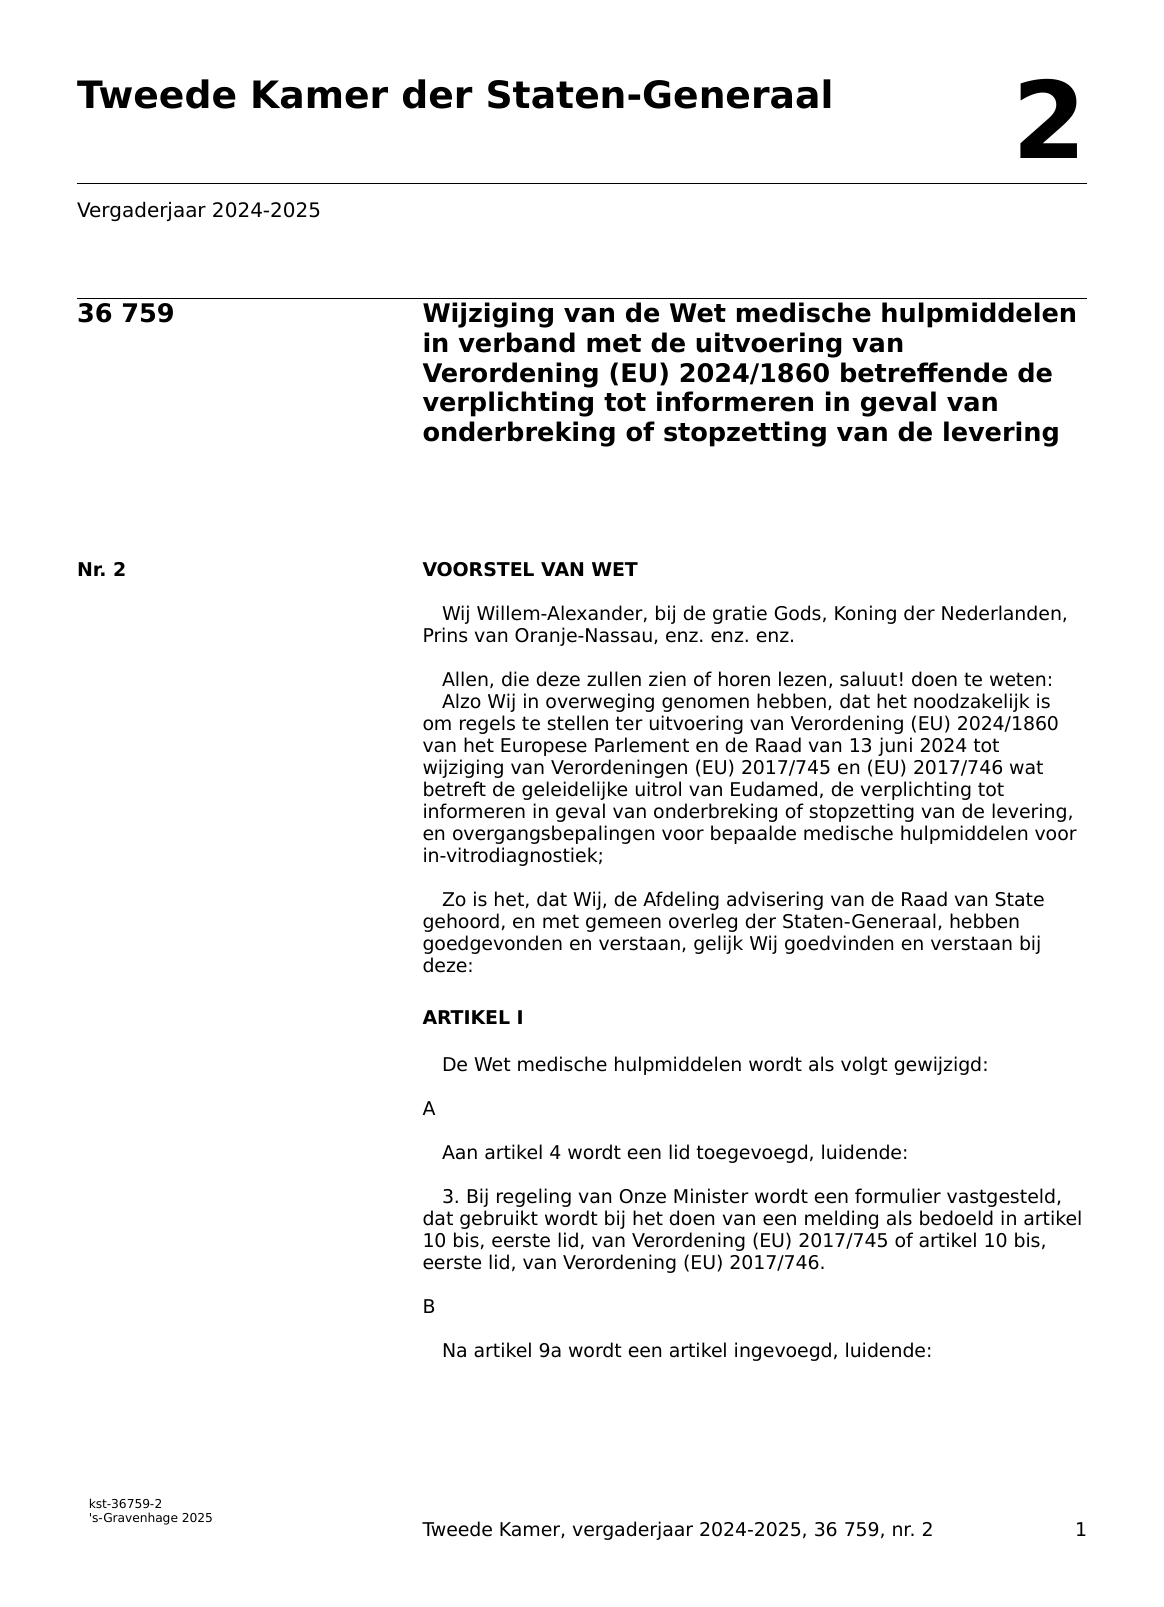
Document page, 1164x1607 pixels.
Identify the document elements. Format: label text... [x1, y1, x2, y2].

text kst-36759-2 [88, 1497, 323, 1511]
subtitle Nr. 2 VOORSTEL VAN WET [77, 558, 1087, 580]
text 's-Gravenhage 2025 [88, 1511, 323, 1525]
text Aan artikel 4 wordt een lid toegevoegd, luidende: [422, 1142, 1087, 1164]
table_cell Vergaderjaar 2024-2025 [77, 184, 1087, 298]
text Zo is het, dat Wij, de Afdeling advisering van de Raad van State gehoord, en met gemeen overleg der Staten-Generaal, hebben goedgevonden en verstaan, gelijk Wij goedvinden en verstaan bij deze: [422, 889, 1087, 977]
table_header 2 [886, 59, 1087, 183]
subtitle 36 759 Wijziging van de Wet medische hulpmiddelen in verband met de uitvoering van Verordening (EU) 2024/1860 betreffende de verplichting tot informeren in geval van onderbreking of stopzetting van de levering [77, 299, 1087, 447]
text Allen, die deze zullen zien of horen lezen, saluut! doen te weten: [422, 669, 1087, 691]
text A [422, 1098, 1087, 1120]
table_header Tweede Kamer der Staten-Generaal [77, 59, 886, 183]
text B [422, 1296, 1087, 1318]
text De Wet medische hulpmiddelen wordt als volgt gewijzigd: [422, 1054, 1087, 1076]
text 3. Bij regeling van Onze Minister wordt een formulier vastgesteld, dat gebruikt wordt bij het doen van een melding als bedoeld in artikel 10 bis, eerste lid, van Verordening (EU) 2017/745 of artikel 10 bis, eerste lid, van Verordening (EU) 2017/746. [422, 1186, 1087, 1274]
text Na artikel 9a wordt een artikel ingevoegd, luidende: [422, 1340, 1087, 1362]
subtitle ARTIKEL I [422, 1007, 1087, 1029]
text Alzo Wij in overweging genomen hebben, dat het noodzakelijk is om regels te stellen ter uitvoering van Verordening (EU) 2024/1860 van het Europese Parlement en de Raad van 13 juni 2024 tot wijziging van Verordeningen (EU) 2017/745 en (EU) 2017/746 wat betreft de geleidelijke uitrol van Eudamed, de verplichting tot informeren in geval van onderbreking of stopzetting van de levering, en overgangsbepalingen voor bepaalde medische hulpmiddelen voor in-vitrodiagnostiek; [422, 691, 1087, 867]
text Wij Willem-Alexander, bij de gratie Gods, Koning der Nederlanden, Prins van Oranje-Nassau, enz. enz. enz. [422, 603, 1087, 647]
